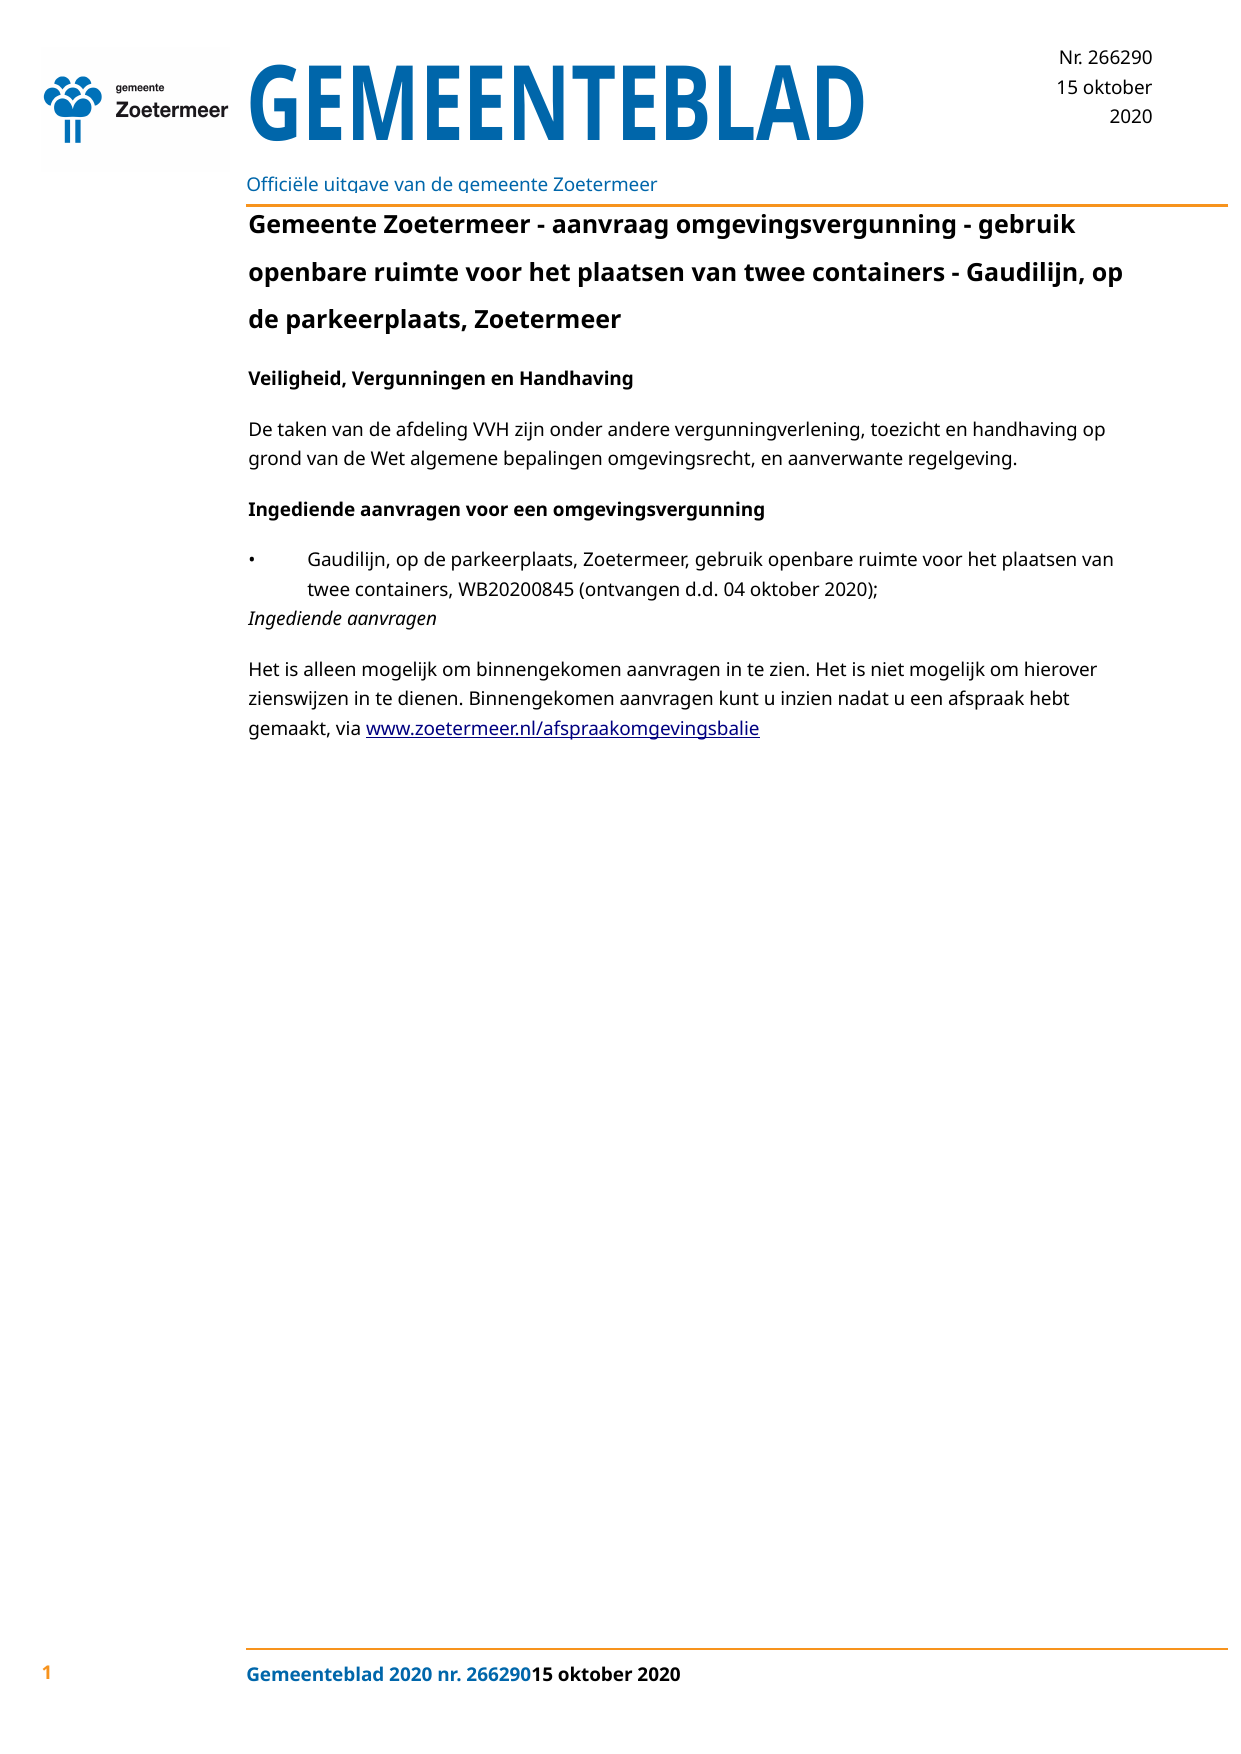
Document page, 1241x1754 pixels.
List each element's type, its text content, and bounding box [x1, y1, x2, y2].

text Ingediende aanvragen [248, 606, 1152, 631]
list Gaudilijn, op de parkeerplaats, Zoetermeer, gebruik openbare ruimte voor het plaatsen van twee containers, WB20200845 (ontvangen d.d. 04 oktober 2020); [248, 546, 1152, 602]
text De taken van de afdeling VVH zijn onder andere vergunningverlening, toezicht en handhaving op grond van de Wet algemene bepalingen omgevingsrecht, en aanverwante regelgeving. [248, 416, 1152, 471]
text Gemeente Zoetermeer - aanvraag omgevingsvergunning - gebruik openbare ruimte voor het plaatsen van twee containers - Gaudilijn, op de parkeerplaats, Zoetermeer [248, 207, 1152, 336]
text Het is alleen mogelijk om binnengekomen aanvragen in te zien. Het is niet mogelijk om hierover zienswijzen in te dienen. Binnengekomen aanvragen kunt u inzien nadat u een afspraak hebt gemaakt, via www.zoetermeer.nl/afspraakomgevingsbalie [248, 656, 1152, 741]
text Ingediende aanvragen voor een omgevingsvergunning [248, 496, 1152, 522]
picture [41, 47, 231, 172]
text Veiligheid, Vergunningen en Handhaving [248, 366, 1152, 391]
